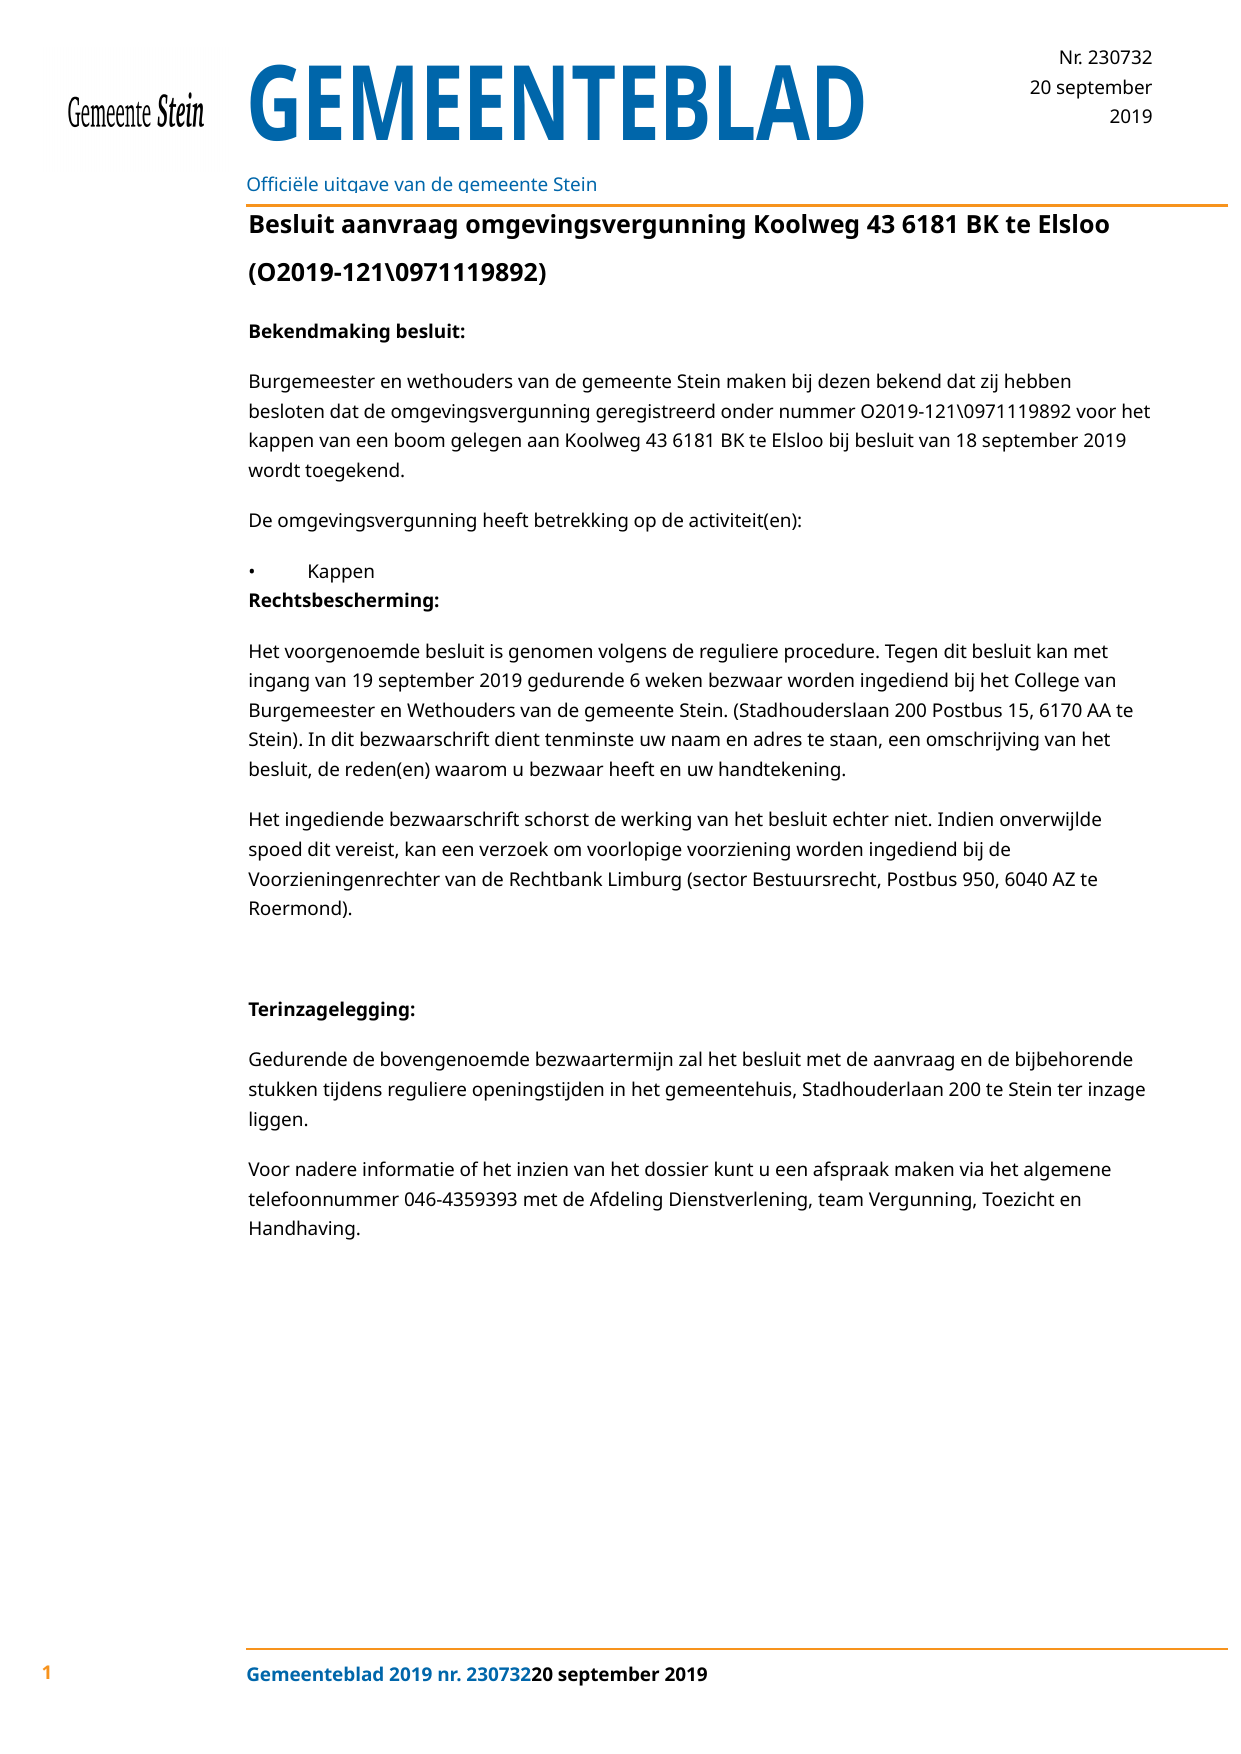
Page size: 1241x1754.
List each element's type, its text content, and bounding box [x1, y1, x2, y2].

text Bekendmaking besluit: [248, 318, 1152, 344]
text Terinzagelegging: [248, 996, 1152, 1022]
text De omgevingsvergunning heeft betrekking op de activiteit(en): [248, 507, 1152, 533]
text Rechtsbescherming: [248, 587, 1152, 613]
text Burgemeester en wethouders van de gemeente Stein maken bij dezen bekend dat zij hebben besloten dat de omgevingsvergunning geregistreerd onder nummer O2019-121\0971119892 voor het kappen van een boom gelegen aan Koolweg 43 6181 BK te Elsloo bij besluit van 18 september 2019 wordt toegekend. [248, 368, 1152, 483]
text Het voorgenoemde besluit is genomen volgens de reguliere procedure. Tegen dit besluit kan met ingang van 19 september 2019 gedurende 6 weken bezwaar worden ingediend bij het College van Burgemeester en Wethouders van de gemeente Stein. (Stadhouderslaan 200 Postbus 15, 6170 AA te Stein). In dit bezwaarschrift dient tenminste uw naam en adres te staan, een omschrijving van het besluit, de reden(en) waarom u bezwaar heeft en uw handtekening. [248, 638, 1152, 782]
text Voor nadere informatie of het inzien van het dossier kunt u een afspraak maken via het algemene telefoonnummer 046-4359393 met de Afdeling Dienstverlening, team Vergunning, Toezicht en Handhaving. [248, 1156, 1152, 1241]
text Gedurende de bovengenoemde bezwaartermijn zal het besluit met de aanvraag en de bijbehorende stukken tijdens reguliere openingstijden in het gemeentehuis, Stadhouderlaan 200 te Stein ter inzage liggen. [248, 1047, 1152, 1132]
list Kappen [248, 558, 1152, 584]
text Het ingediende bezwaarschrift schorst de werking van het besluit echter niet. Indien onverwijlde spoed dit vereist, kan een verzoek om voorlopige voorziening worden ingediend bij de Voorzieningenrechter van de Rechtbank Limburg (sector Bestuursrecht, Postbus 950, 6040 AZ te Roermond). [248, 807, 1152, 921]
text Besluit aanvraag omgevingsvergunning Koolweg 43 6181 BK te Elsloo (O2019-121\0971119892) [248, 207, 1152, 288]
picture [41, 47, 231, 172]
